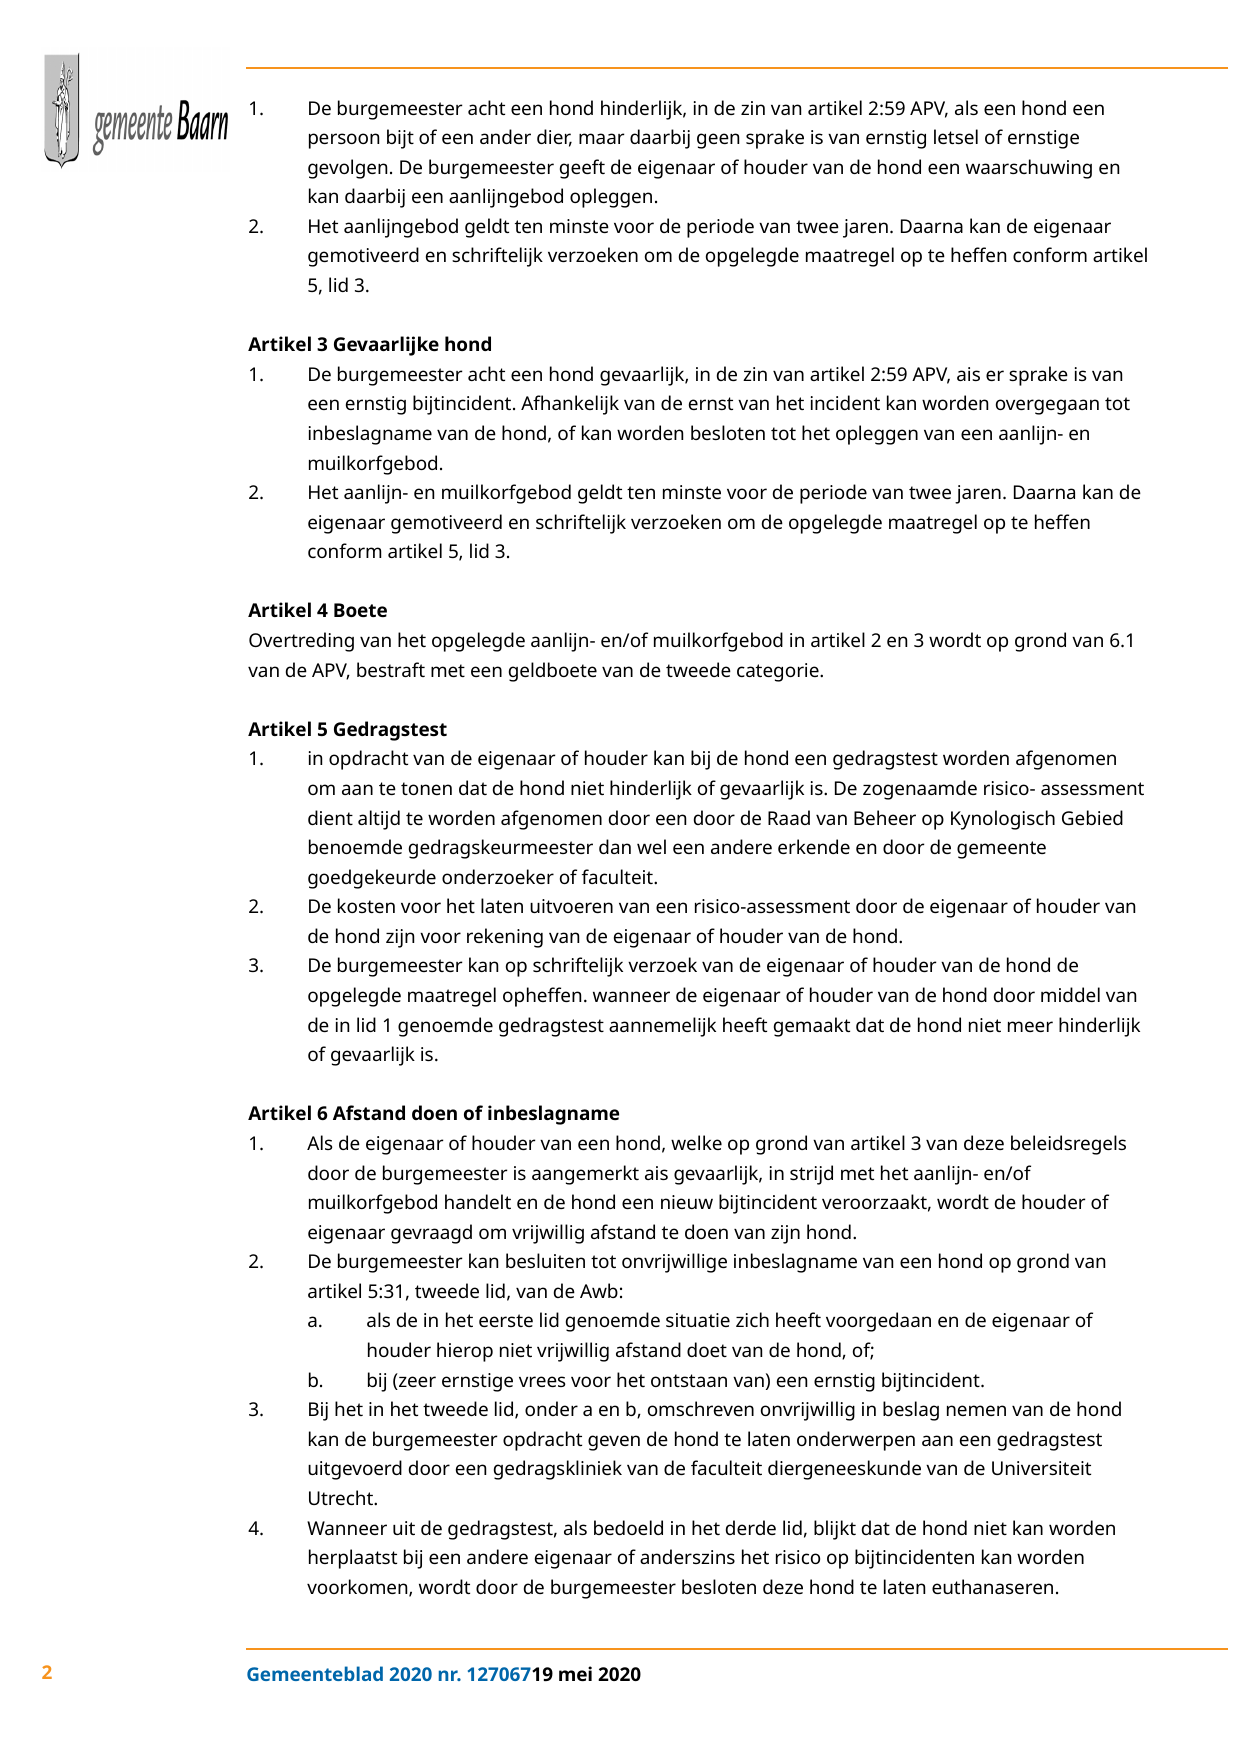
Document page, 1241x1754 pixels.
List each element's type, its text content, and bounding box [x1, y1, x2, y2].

list Het aanlijngebod geldt ten minste voor de periode van twee jaren. Daarna kan de eigenaar gemotiveerd en schriftelijk verzoeken om de opgelegde maatregel op te heffen conform artikel 5, lid 3. [248, 213, 1152, 298]
text Artikel 5 Gedragstest [248, 716, 1152, 742]
list in opdracht van de eigenaar of houder kan bij de hond een gedragstest worden afgenomen om aan te tonen dat de hond niet hinderlijk of gevaarlijk is. De zogenaamde risico- assessment dient altijd te worden afgenomen door een door de Raad van Beheer op Kynologisch Gebied benoemde gedragskeurmeester dan wel een andere erkende en door de gemeente goedgekeurde onderzoeker of faculteit. [248, 746, 1152, 890]
list als de in het eerste lid genoemde situatie zich heeft voorgedaan en de eigenaar of houder hierop niet vrijwillig afstand doet van de hond, of; [307, 1308, 1152, 1363]
list Wanneer uit de gedragstest, als bedoeld in het derde lid, blijkt dat de hond niet kan worden herplaatst bij een andere eigenaar of anderszins het risico op bijtincidenten kan worden voorkomen, wordt door de burgemeester besloten deze hond te laten euthanaseren. [248, 1515, 1152, 1600]
list Als de eigenaar of houder van een hond, welke op grond van artikel 3 van deze beleidsregels door de burgemeester is aangemerkt ais gevaarlijk, in strijd met het aanlijn- en/of muilkorfgebod handelt en de hond een nieuw bijtincident veroorzaakt, wordt de houder of eigenaar gevraagd om vrijwillig afstand te doen van zijn hond. [248, 1130, 1152, 1245]
list De burgemeester acht een hond gevaarlijk, in de zin van artikel 2:59 APV, ais er sprake is van een ernstig bijtincident. Afhankelijk van de ernst van het incident kan worden overgegaan tot inbeslagname van de hond, of kan worden besloten tot het opleggen van een aanlijn- en muilkorfgebod. [248, 361, 1152, 476]
list De burgemeester kan op schriftelijk verzoek van de eigenaar of houder van de hond de opgelegde maatregel opheffen. wanneer de eigenaar of houder van de hond door middel van de in lid 1 genoemde gedragstest aannemelijk heeft gemaakt dat de hond niet meer hinderlijk of gevaarlijk is. [248, 953, 1152, 1067]
list De burgemeester kan besluiten tot onvrijwillige inbeslagname van een hond op grond van artikel 5:31, tweede lid, van de Awb: [248, 1248, 1152, 1304]
picture [41, 47, 231, 172]
text Artikel 3 Gevaarlijke hond [248, 331, 1152, 357]
text Artikel 6 Afstand doen of inbeslagname [248, 1101, 1152, 1126]
list Het aanlijn- en muilkorfgebod geldt ten minste voor de periode van twee jaren. Daarna kan de eigenaar gemotiveerd en schriftelijk verzoeken om de opgelegde maatregel op te heffen conform artikel 5, lid 3. [248, 479, 1152, 564]
list De burgemeester acht een hond hinderlijk, in de zin van artikel 2:59 APV, als een hond een persoon bijt of een ander dier, maar daarbij geen sprake is van ernstig letsel of ernstige gevolgen. De burgemeester geeft de eigenaar of houder van de hond een waarschuwing en kan daarbij een aanlijngebod opleggen. [248, 95, 1152, 209]
text Artikel 4 Boete [248, 598, 1152, 623]
text Overtreding van het opgelegde aanlijn- en/of muilkorfgebod in artikel 2 en 3 wordt op grond van 6.1 van de APV, bestraft met een geldboete van de tweede categorie. [248, 627, 1152, 683]
list De kosten voor het laten uitvoeren van een risico-assessment door de eigenaar of houder van de hond zijn voor rekening van de eigenaar of houder van de hond. [248, 893, 1152, 949]
list Bij het in het tweede lid, onder a en b, omschreven onvrijwillig in beslag nemen van de hond kan de burgemeester opdracht geven de hond te laten onderwerpen aan een gedragstest uitgevoerd door een gedragskliniek van de faculteit diergeneeskunde van de Universiteit Utrecht. [248, 1396, 1152, 1511]
list bij (zeer ernstige vrees voor het ontstaan van) een ernstig bijtincident. [307, 1367, 1152, 1393]
